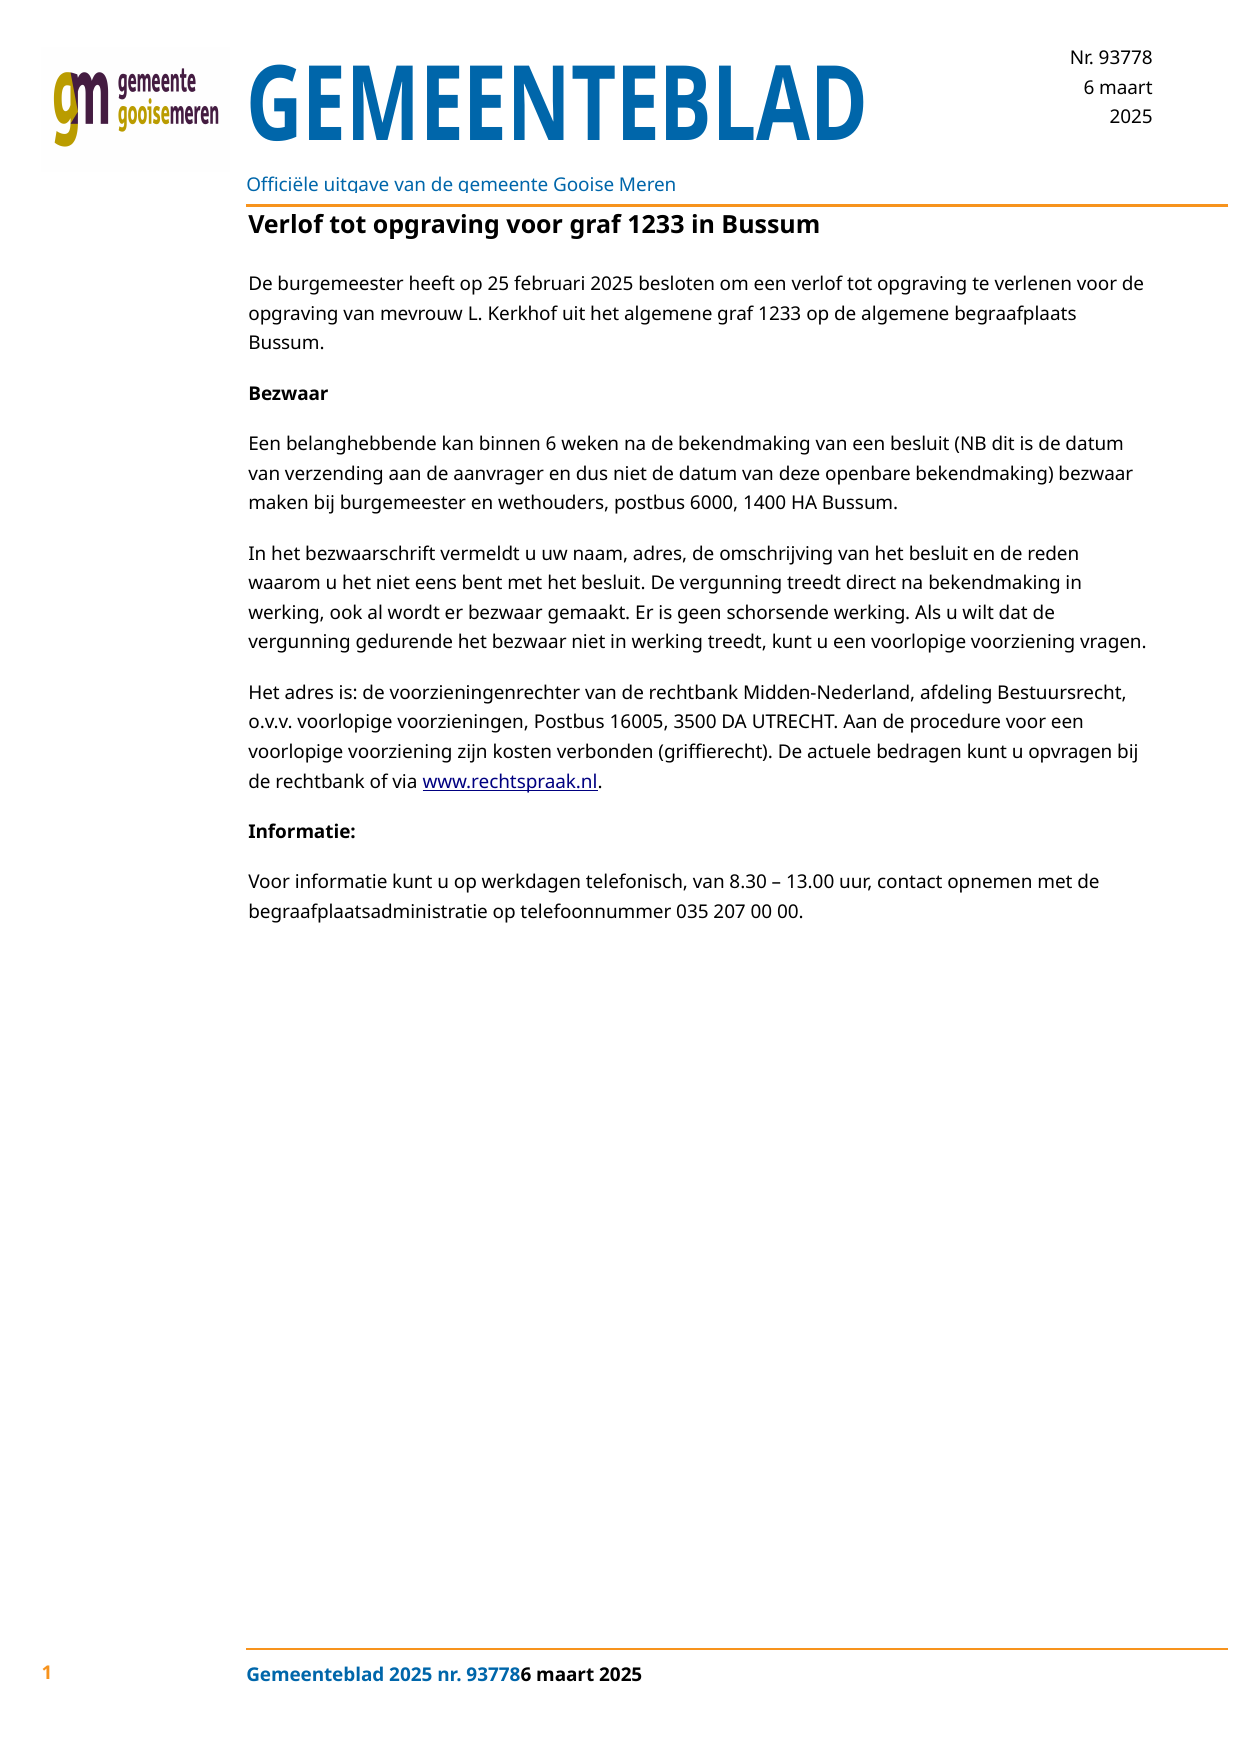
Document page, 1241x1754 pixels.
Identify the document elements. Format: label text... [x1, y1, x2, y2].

text Bezwaar [248, 380, 1152, 406]
text In het bezwaarschrift vermeldt u uw naam, adres, de omschrijving van het besluit en de reden waarom u het niet eens bent met het besluit. De vergunning treedt direct na bekendmaking in werking, ook al wordt er bezwaar gemaakt. Er is geen schorsende werking. Als u wilt dat de vergunning gedurende het bezwaar niet in werking treedt, kunt u een voorlopige voorziening vragen. [248, 540, 1152, 654]
text Een belanghebbende kan binnen 6 weken na de bekendmaking van een besluit (NB dit is de datum van verzending aan de aanvrager en dus niet de datum van deze openbare bekendmaking) bezwaar maken bij burgemeester en wethouders, postbus 6000, 1400 HA Bussum. [248, 430, 1152, 515]
text Informatie: [248, 818, 1152, 844]
text Verlof tot opgraving voor graf 1233 in Bussum [248, 207, 1152, 241]
text De burgemeester heeft op 25 februari 2025 besloten om een verlof tot opgraving te verlenen voor de opgraving van mevrouw L. Kerkhof uit het algemene graf 1233 op de algemene begraafplaats Bussum. [248, 270, 1152, 355]
text Het adres is: de voorzieningenrechter van de rechtbank Midden-Nederland, afdeling Bestuursrecht, o.v.v. voorlopige voorzieningen, Postbus 16005, 3500 DA UTRECHT. Aan de procedure voor een voorlopige voorziening zijn kosten verbonden (griffierecht). De actuele bedragen kunt u opvragen bij de rechtbank of via www.rechtspraak.nl. [248, 679, 1152, 793]
picture [41, 47, 231, 172]
text Voor informatie kunt u op werkdagen telefonisch, van 8.30 – 13.00 uur, contact opnemen met de begraafplaatsadministratie op telefoonnummer 035 207 00 00. [248, 869, 1152, 924]
